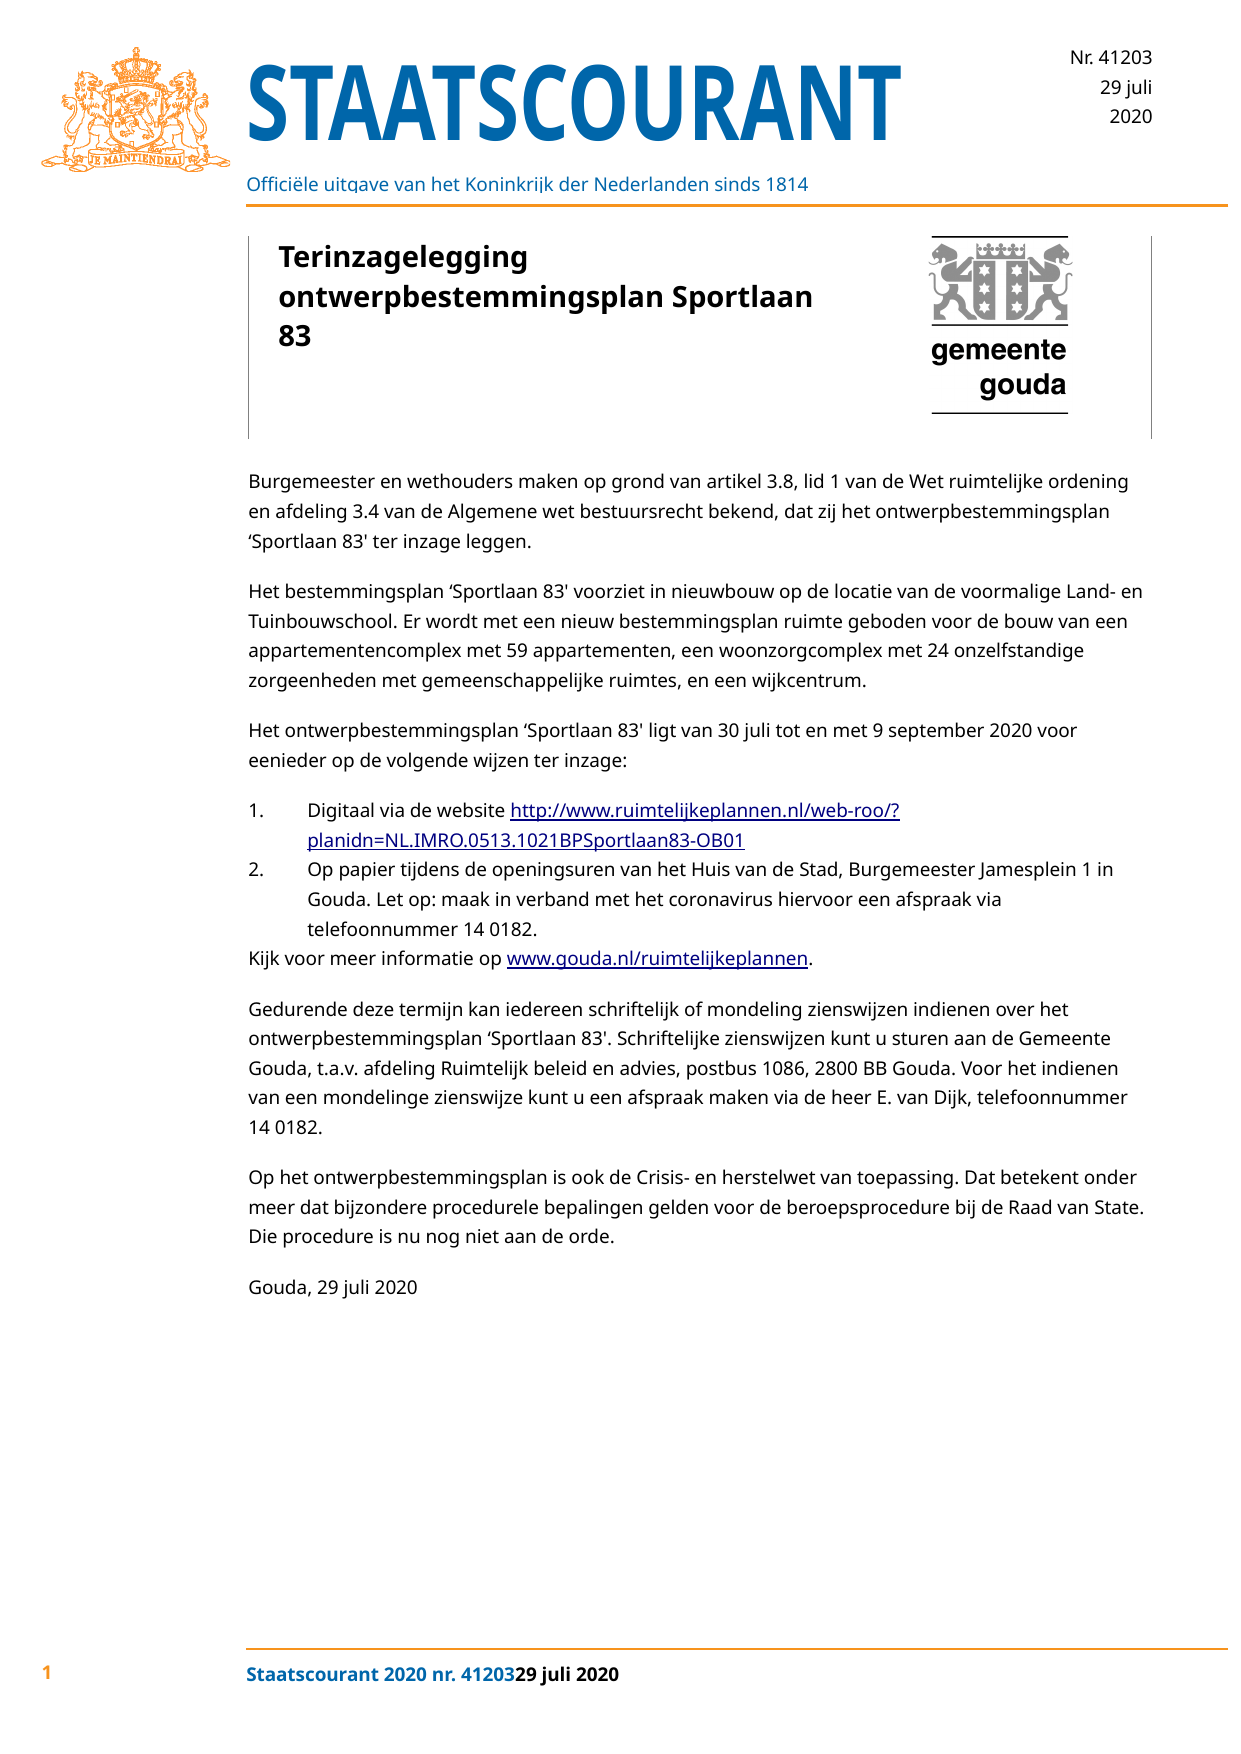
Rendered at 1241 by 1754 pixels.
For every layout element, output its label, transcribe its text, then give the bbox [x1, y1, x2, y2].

text Het bestemmingsplan ‘Sportlaan 83' voorziet in nieuwbouw op de locatie van de voormalige Land- en Tuinbouwschool. Er wordt met een nieuw bestemmingsplan ruimte geboden voor de bouw van een appartementencomplex met 59 appartementen, een woonzorgcomplex met 24 onzelfstandige zorgeenheden met gemeenschappelijke ruimtes, en een wijkcentrum. [248, 578, 1152, 693]
text Kijk voor meer informatie op www.gouda.nl/ruimtelijkeplannen. [248, 945, 1152, 971]
text Op het ontwerpbestemmingsplan is ook de Crisis- en herstelwet van toepassing. Dat betekent onder meer dat bijzondere procedurele bepalingen gelden voor de beroepsprocedure bij de Raad van State. Die procedure is nu nog niet aan de orde. [248, 1164, 1152, 1249]
text Gouda, 29 juli 2020 [248, 1274, 1152, 1300]
table_header [1073, 236, 1151, 413]
table_header Terinzagelegging ontwerpbestemmingsplan Sportlaan 83 [249, 236, 850, 439]
list Op papier tijdens de openingsuren van het Huis van de Stad, Burgemeester Jamesplein 1 in Gouda. Let op: maak in verband met het coronavirus hiervoor een afspraak via telefoonnummer 14 0182. [248, 857, 1152, 941]
text Het ontwerpbestemmingsplan ‘Sportlaan 83' ligt van 30 juli tot en met 9 september 2020 voor eenieder op de volgende wijzen ter inzage: [248, 717, 1152, 773]
picture [928, 236, 1073, 414]
table_header [850, 236, 928, 413]
text Gedurende deze termijn kan iedereen schriftelijk of mondeling zienswijzen indienen over het ontwerpbestemmingsplan ‘Sportlaan 83'. Schriftelijke zienswijzen kunt u sturen aan de Gemeente Gouda, t.a.v. afdeling Ruimtelijk beleid en advies, postbus 1086, 2800 BB Gouda. Voor het indienen van een mondelinge zienswijze kunt u een afspraak maken via de heer E. van Dijk, telefoonnummer 14 0182. [248, 996, 1152, 1140]
table_header [850, 414, 1151, 439]
text Burgemeester en wethouders maken op grond van artikel 3.8, lid 1 van de Wet ruimtelijke ordening en afdeling 3.4 van de Algemene wet bestuursrecht bekend, dat zij het ontwerpbestemmingsplan ‘Sportlaan 83' ter inzage leggen. [248, 469, 1152, 553]
list Digitaal via de website http://www.ruimtelijkeplannen.nl/web-roo/?planidn=NL.IMRO.0513.1021BPSportlaan83-OB01 [248, 797, 1152, 853]
picture [41, 47, 231, 172]
